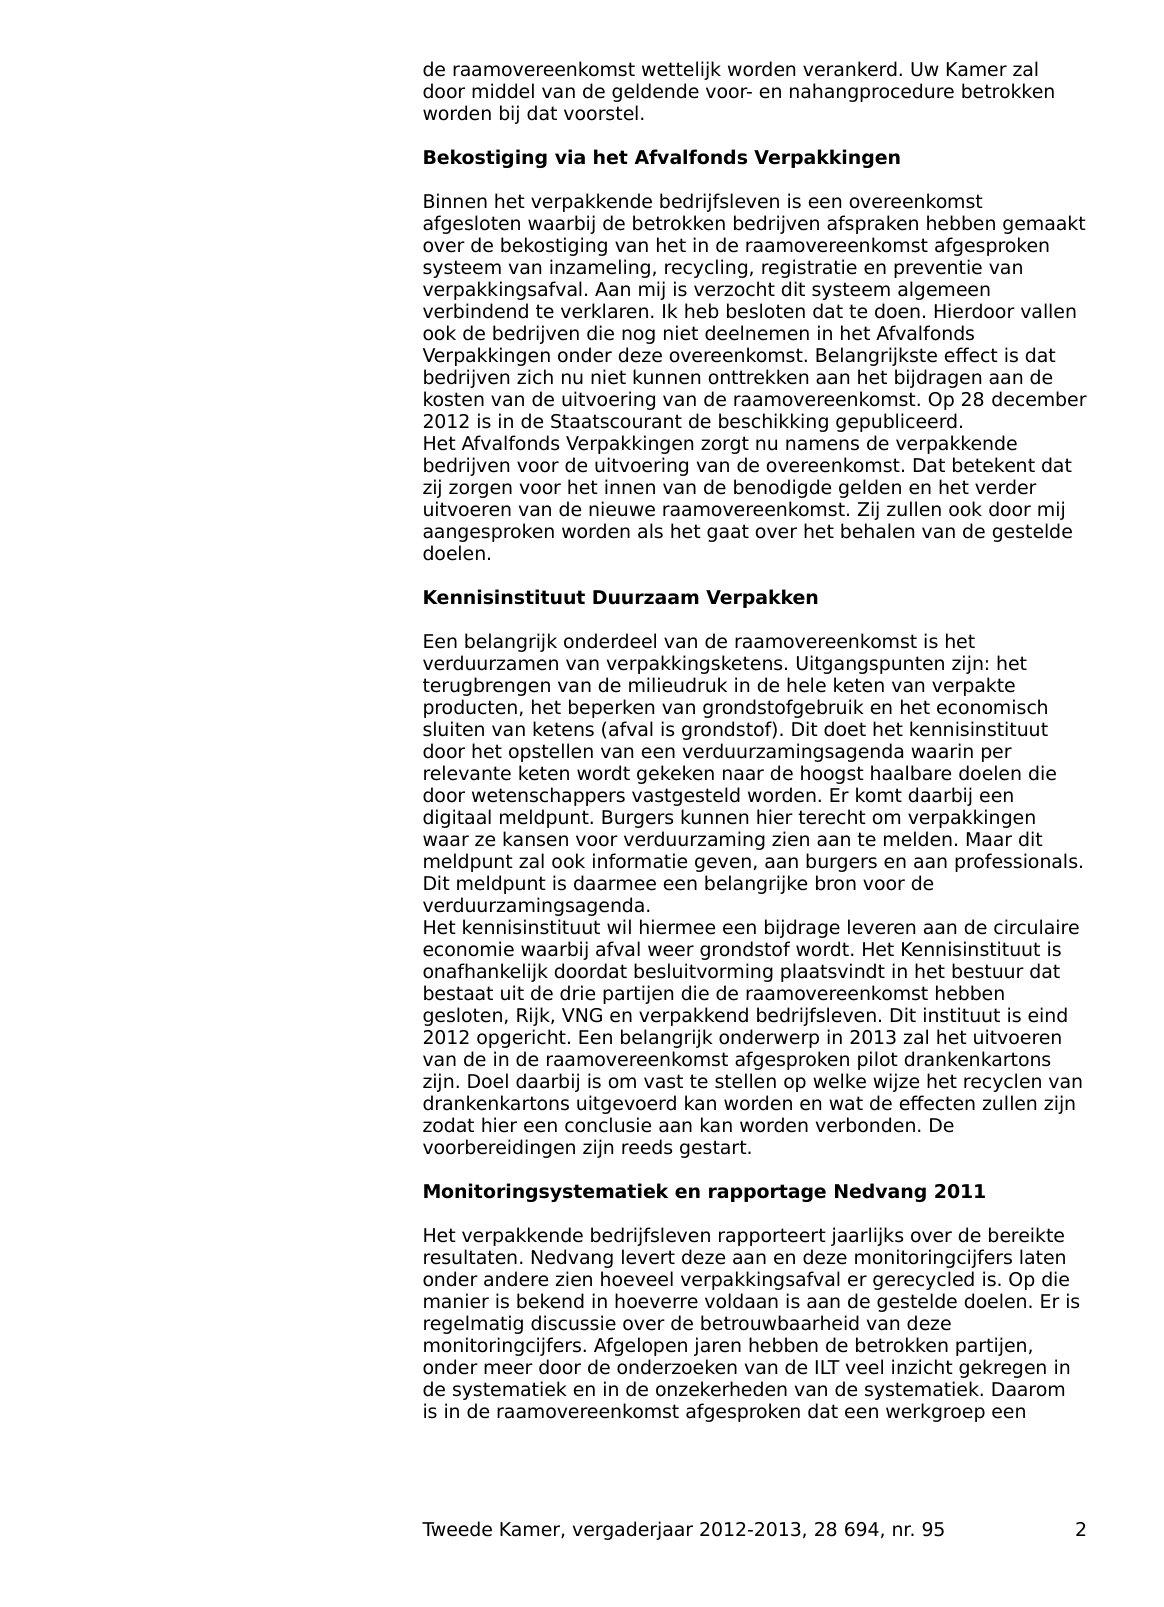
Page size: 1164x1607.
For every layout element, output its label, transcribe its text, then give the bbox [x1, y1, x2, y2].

text Het kennisinstituut wil hiermee een bijdrage leveren aan de circulaire economie waarbij afval weer grondstof wordt. Het Kennisinstituut is onafhankelijk doordat besluitvorming plaatsvindt in het bestuur dat bestaat uit de drie partijen die de raamovereenkomst hebben gesloten, Rijk, VNG en verpakkend bedrijfsleven. Dit instituut is eind 2012 opgericht. Een belangrijk onderwerp in 2013 zal het uitvoeren van de in de raamovereenkomst afgesproken pilot drankenkartons zijn. Doel daarbij is om vast te stellen op welke wijze het recyclen van drankenkartons uitgevoerd kan worden en wat de effecten zullen zijn zodat hier een conclusie aan kan worden verbonden. De voorbereidingen zijn reeds gestart. [422, 917, 1087, 1159]
subtitle Kennisinstituut Duurzaam Verpakken [422, 587, 1087, 609]
text Binnen het verpakkende bedrijfsleven is een overeenkomst afgesloten waarbij de betrokken bedrijven afspraken hebben gemaakt over de bekostiging van het in de raamovereenkomst afgesproken systeem van inzameling, recycling, registratie en preventie van verpakkingsafval. Aan mij is verzocht dit systeem algemeen verbindend te verklaren. Ik heb besloten dat te doen. Hierdoor vallen ook de bedrijven die nog niet deelnemen in het Afvalfonds Verpakkingen onder deze overeenkomst. Belangrijkste effect is dat bedrijven zich nu niet kunnen onttrekken aan het bijdragen aan de kosten van de uitvoering van de raamovereenkomst. Op 28 december 2012 is in de Staatscourant de beschikking gepubliceerd. [422, 191, 1087, 433]
text Een belangrijk onderdeel van de raamovereenkomst is het verduurzamen van verpakkingsketens. Uitgangspunten zijn: het terugbrengen van de milieudruk in de hele keten van verpakte producten, het beperken van grondstofgebruik en het economisch sluiten van ketens (afval is grondstof). Dit doet het kennisinstituut door het opstellen van een verduurzamingsagenda waarin per relevante keten wordt gekeken naar de hoogst haalbare doelen die door wetenschappers vastgesteld worden. Er komt daarbij een digitaal meldpunt. Burgers kunnen hier terecht om verpakkingen waar ze kansen voor verduurzaming zien aan te melden. Maar dit meldpunt zal ook informatie geven, aan burgers en aan professionals. Dit meldpunt is daarmee een belangrijke bron voor de verduurzamingsagenda. [422, 631, 1087, 917]
subtitle Bekostiging via het Afvalfonds Verpakkingen [422, 147, 1087, 169]
text de raamovereenkomst wettelijk worden verankerd. Uw Kamer zal door middel van de geldende voor- en nahangprocedure betrokken worden bij dat voorstel. [422, 59, 1087, 125]
text Het verpakkende bedrijfsleven rapporteert jaarlijks over de bereikte resultaten. Nedvang levert deze aan en deze monitoringcijfers laten onder andere zien hoeveel verpakkingsafval er gerecycled is. Op die manier is bekend in hoeverre voldaan is aan de gestelde doelen. Er is regelmatig discussie over de betrouwbaarheid van deze monitoringcijfers. Afgelopen jaren hebben de betrokken partijen, onder meer door de onderzoeken van de ILT veel inzicht gekregen in de systematiek en in de onzekerheden van de systematiek. Daarom is in de raamovereenkomst afgesproken dat een werkgroep een [422, 1225, 1087, 1445]
subtitle Monitoringsystematiek en rapportage Nedvang 2011 [422, 1181, 1087, 1203]
text Het Afvalfonds Verpakkingen zorgt nu namens de verpakkende bedrijven voor de uitvoering van de overeenkomst. Dat betekent dat zij zorgen voor het innen van de benodigde gelden en het verder uitvoeren van de nieuwe raamovereenkomst. Zij zullen ook door mij aangesproken worden als het gaat over het behalen van de gestelde doelen. [422, 433, 1087, 565]
